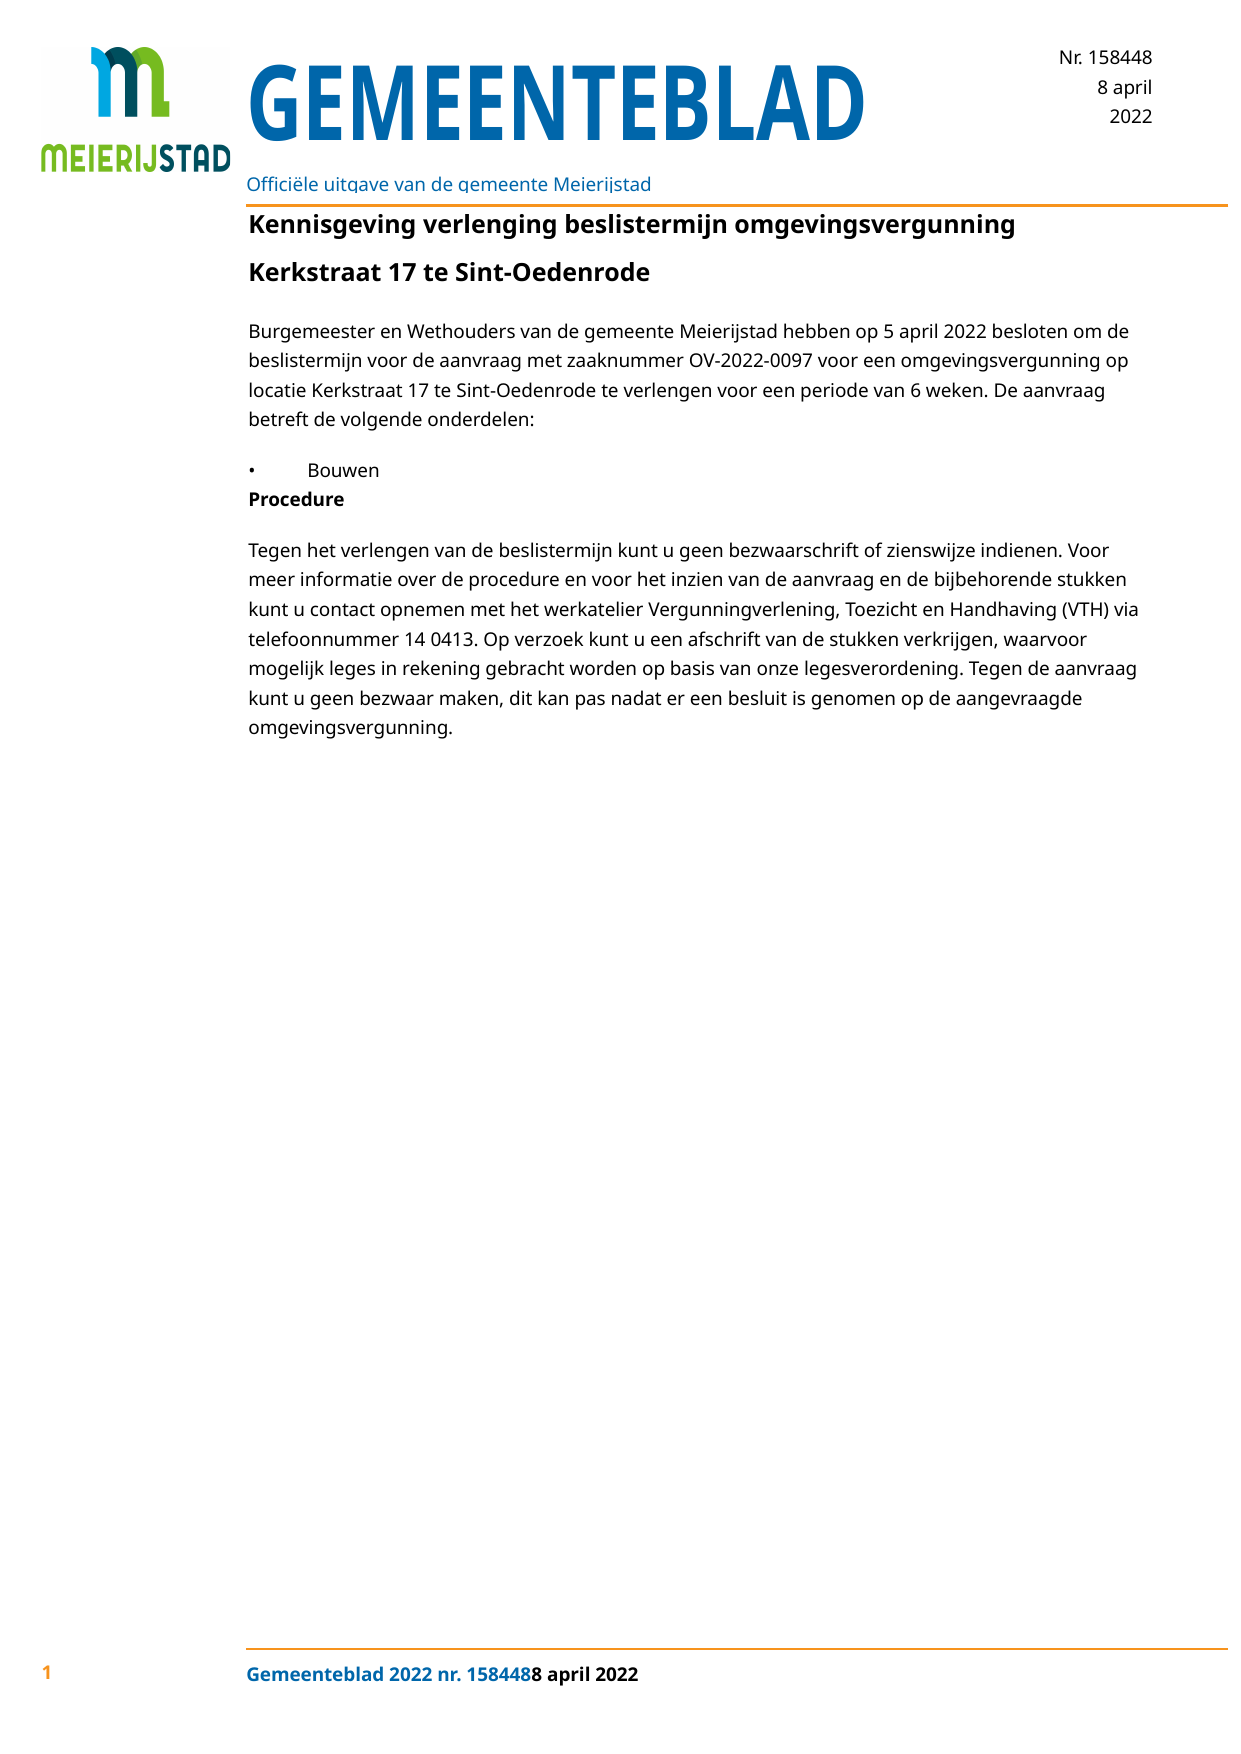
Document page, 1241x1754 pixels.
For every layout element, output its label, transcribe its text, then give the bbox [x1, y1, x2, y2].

picture [41, 47, 231, 172]
text Kennisgeving verlenging beslistermijn omgevingsvergunning Kerkstraat 17 te Sint-Oedenrode [248, 207, 1152, 288]
text Burgemeester en Wethouders van de gemeente Meierijstad hebben op 5 april 2022 besloten om de beslistermijn voor de aanvraag met zaaknummer OV-2022-0097 voor een omgevingsvergunning op locatie Kerkstraat 17 te Sint-Oedenrode te verlengen voor een periode van 6 weken. De aanvraag betreft de volgende onderdelen: [248, 318, 1152, 432]
text Tegen het verlengen van de beslistermijn kunt u geen bezwaarschrift of zienswijze indienen. Voor meer informatie over de procedure en voor het inzien van de aanvraag en de bijbehorende stukken kunt u contact opnemen met het werkatelier Vergunningverlening, Toezicht en Handhaving (VTH) via telefoonnummer 14 0413. Op verzoek kunt u een afschrift van de stukken verkrijgen, waarvoor mogelijk leges in rekening gebracht worden op basis van onze legesverordening. Tegen de aanvraag kunt u geen bezwaar maken, dit kan pas nadat er een besluit is genomen op de aangevraagde omgevingsvergunning. [248, 537, 1152, 740]
list Bouwen [248, 457, 1152, 483]
text Procedure [248, 487, 1152, 512]
